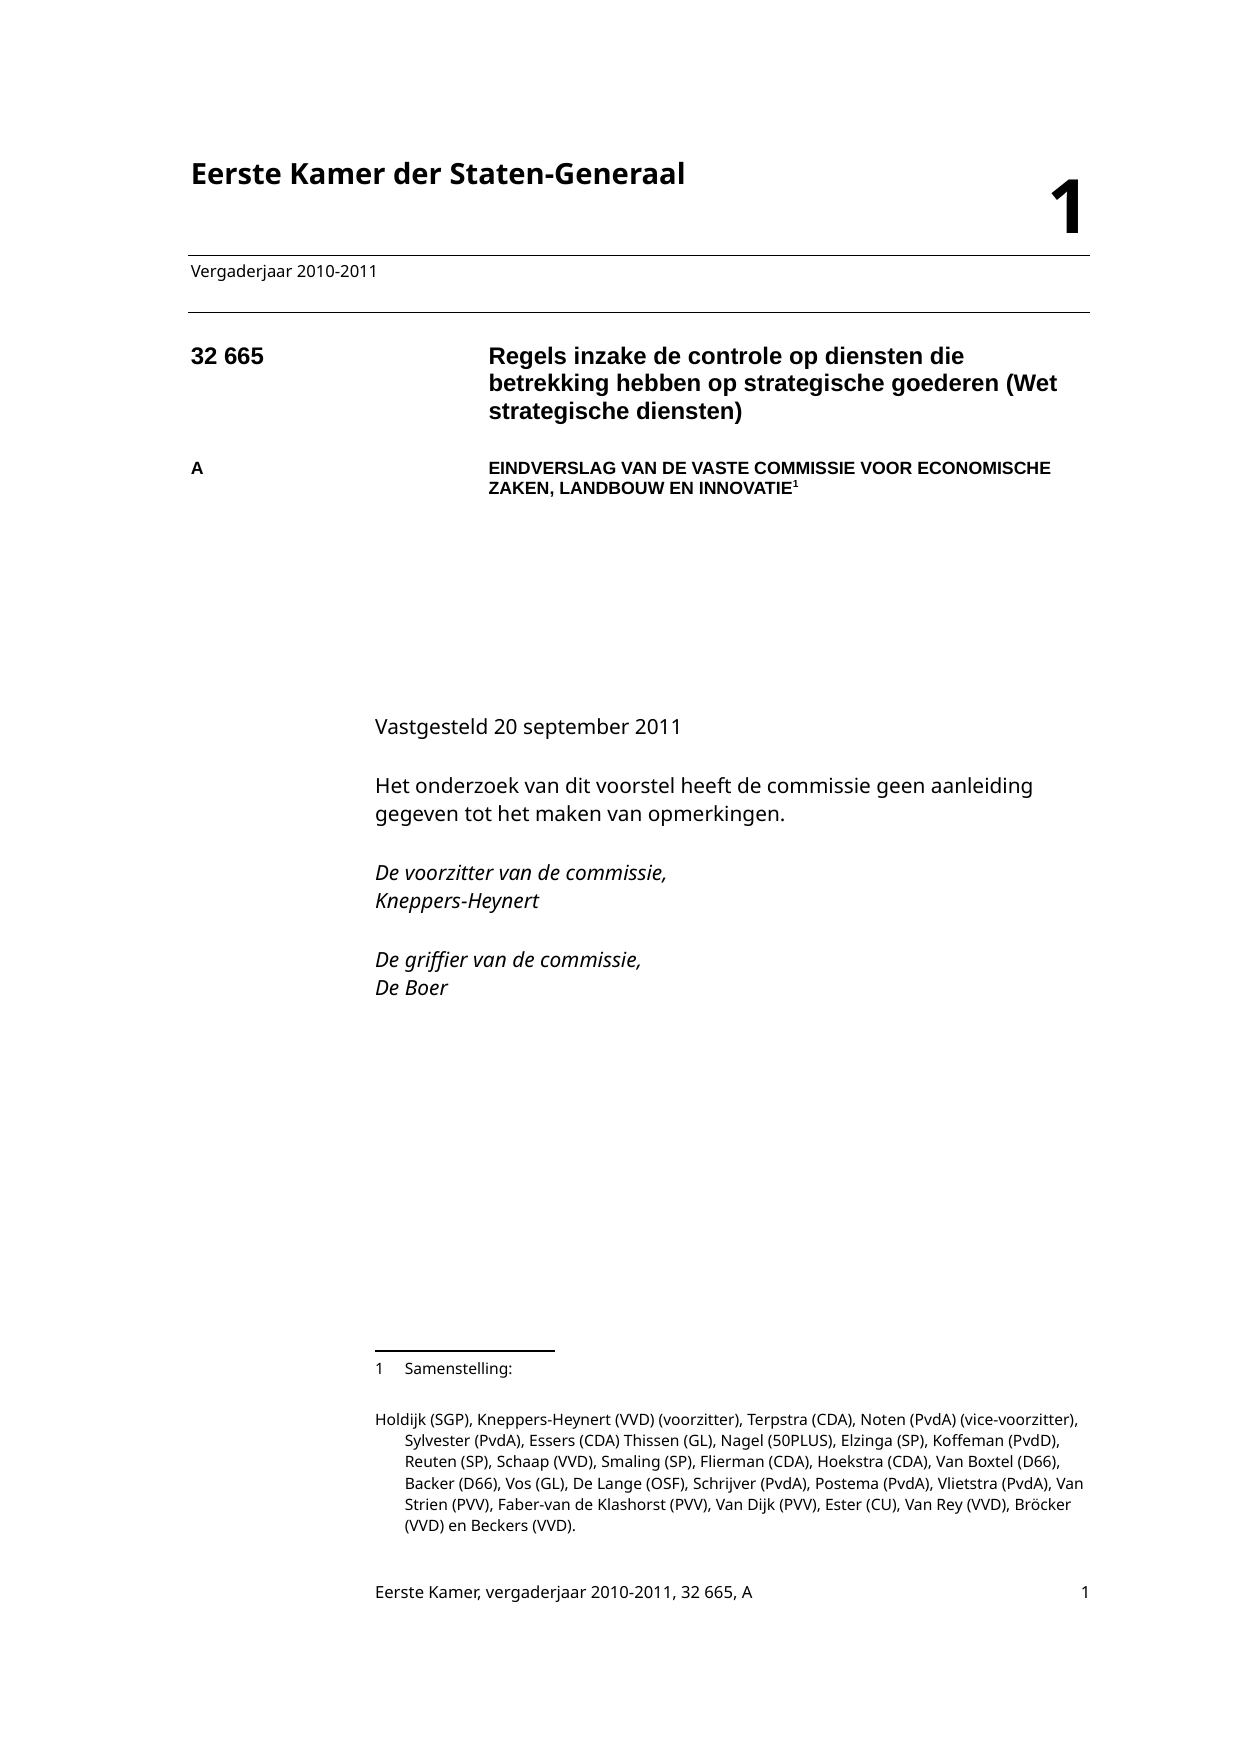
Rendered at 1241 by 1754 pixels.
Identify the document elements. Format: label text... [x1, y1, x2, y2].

table_header 1 [910, 150, 1090, 255]
text Kneppers-Heynert [375, 886, 1090, 915]
text Vastgesteld 20 september 2011 [375, 712, 1090, 741]
table_cell 32 665 [188, 339, 485, 454]
table_cell [188, 313, 485, 339]
text Het onderzoek van dit voorstel heeft de commissie geen aanleiding gegeven tot het maken van opmerkingen. [375, 771, 1090, 828]
table_cell Vergaderjaar 2010-2011 [188, 256, 485, 312]
text De voorzitter van de commissie, [375, 858, 1090, 886]
table_cell A [188, 455, 485, 594]
text De Boer [375, 973, 1090, 1002]
table_header Eerste Kamer der Staten-Generaal [188, 150, 909, 255]
table_cell [485, 313, 1090, 339]
text De griffier van de commissie, [375, 945, 1090, 973]
table_cell [485, 256, 1090, 312]
table_cell EINDVERSLAG VAN DE VASTE COMMISSIE VOOR ECONOMISCHE ZAKEN, LANDBOUW EN INNOVATIE [485, 455, 1090, 594]
table_cell Regels inzake de controle op diensten die betrekking hebben op strategische goederen (Wet strategische diensten) [485, 339, 1090, 454]
